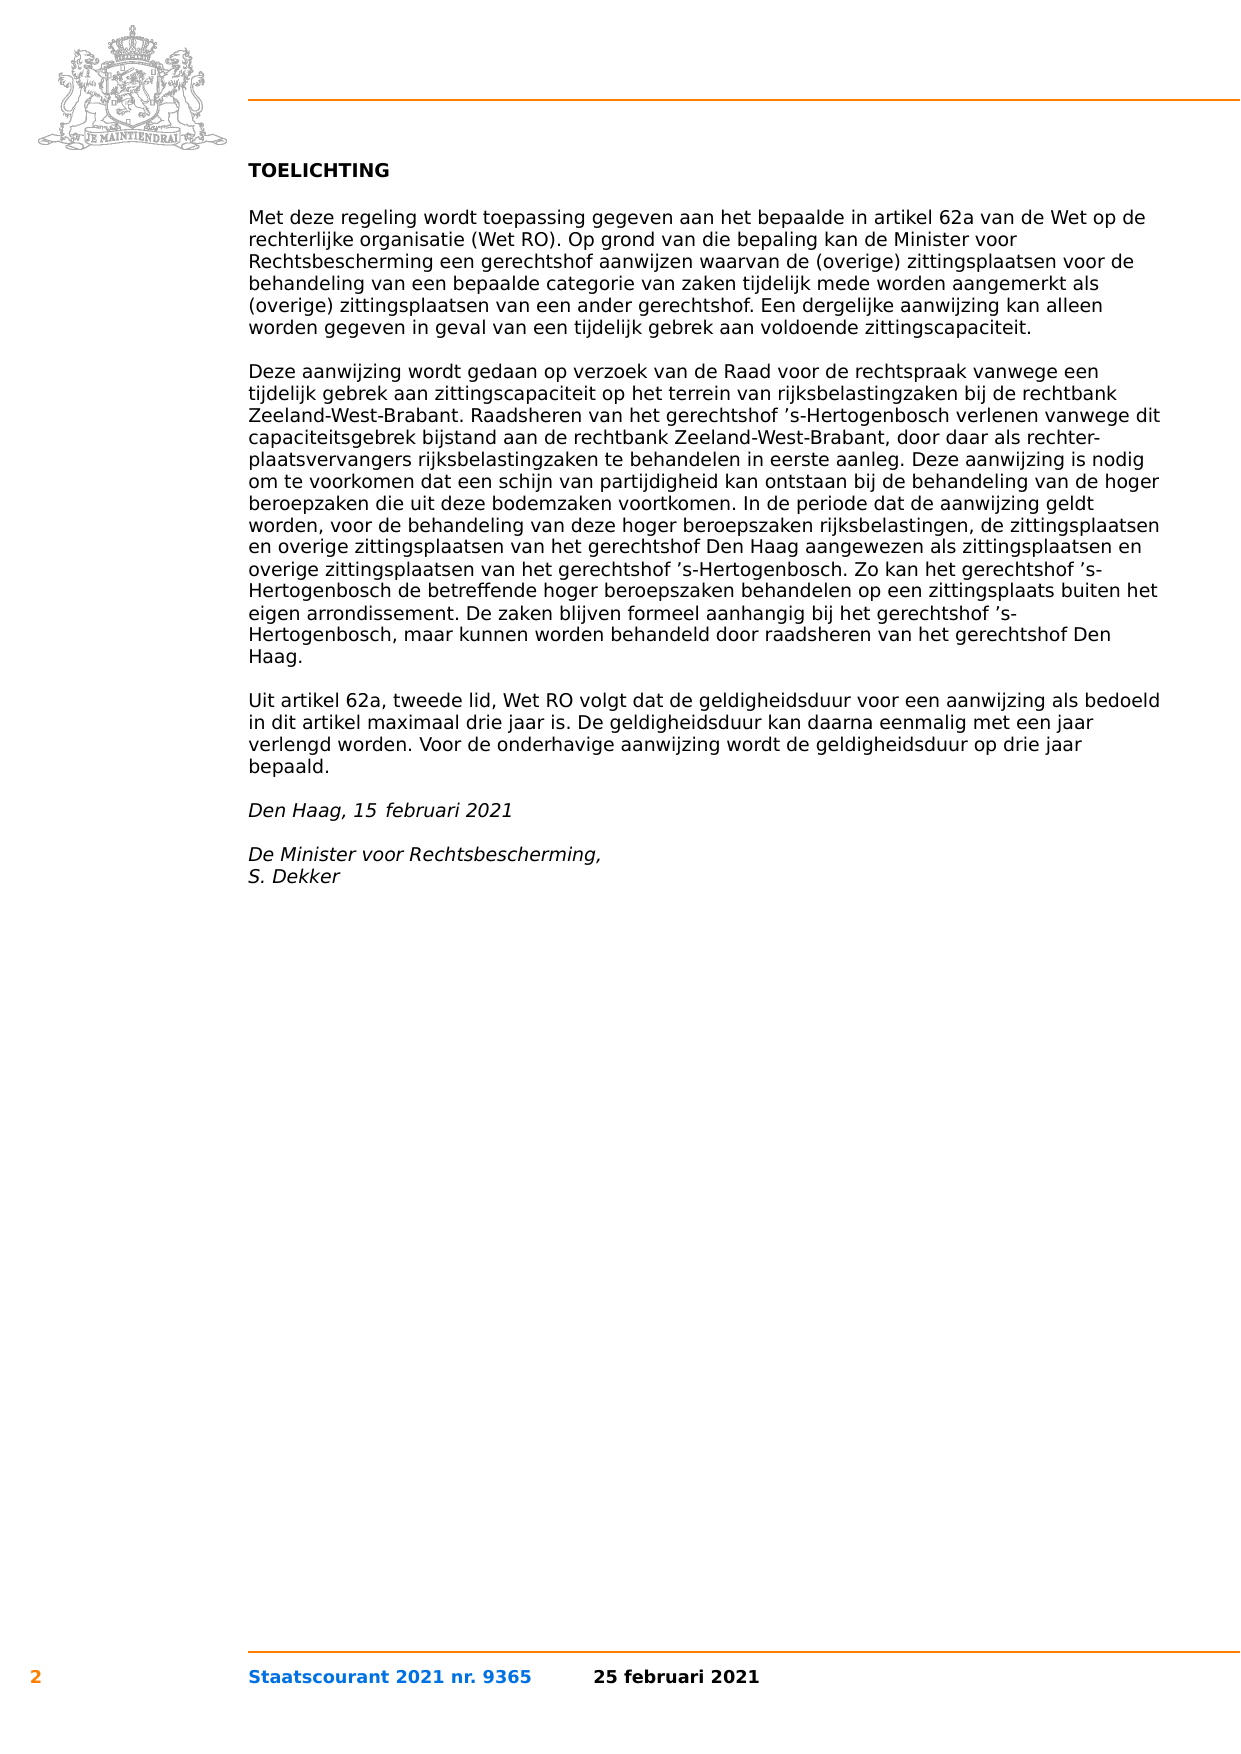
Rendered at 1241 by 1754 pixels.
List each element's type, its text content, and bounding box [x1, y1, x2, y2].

picture [38, 25, 227, 150]
subtitle TOELICHTING [248, 160, 1163, 182]
text Uit artikel 62a, tweede lid, Wet RO volgt dat de geldigheidsduur voor een aanwijzing als bedoeld in dit artikel maximaal drie jaar is. De geldigheidsduur kan daarna eenmalig met een jaar verlengd worden. Voor de onderhavige aanwijzing wordt de geldigheidsduur op drie jaar bepaald. [248, 690, 1163, 778]
text Den Haag, 15 februari 2021 [248, 800, 1163, 822]
text Met deze regeling wordt toepassing gegeven aan het bepaalde in artikel 62a van de Wet op de rechterlijke organisatie (Wet RO). Op grond van die bepaling kan de Minister voor Rechtsbescherming een gerechtshof aanwijzen waarvan de (overige) zittingsplaatsen voor de behandeling van een bepaalde categorie van zaken tijdelijk mede worden aangemerkt als (overige) zittingsplaatsen van een ander gerechtshof. Een dergelijke aanwijzing kan alleen worden gegeven in geval van een tijdelijk gebrek aan voldoende zittingscapaciteit. [248, 207, 1163, 339]
text De Minister voor Rechtsbescherming, S. Dekker [248, 844, 1163, 888]
text Deze aanwijzing wordt gedaan op verzoek van de Raad voor de rechtspraak vanwege een tijdelijk gebrek aan zittingscapaciteit op het terrein van rijksbelastingzaken bij de rechtbank Zeeland-West-Brabant. Raadsheren van het gerechtshof ’s-Hertogenbosch verlenen vanwege dit capaciteitsgebrek bijstand aan de rechtbank Zeeland-West-Brabant, door daar als rechter-plaatsvervangers rijksbelastingzaken te behandelen in eerste aanleg. Deze aanwijzing is nodig om te voorkomen dat een schijn van partijdigheid kan ontstaan bij de behandeling van de hoger beroepzaken die uit deze bodemzaken voortkomen. In de periode dat de aanwijzing geldt worden, voor de behandeling van deze hoger beroepszaken rijksbelastingen, de zittingsplaatsen en overige zittingsplaatsen van het gerechtshof Den Haag aangewezen als zittingsplaatsen en overige zittingsplaatsen van het gerechtshof ’s-Hertogenbosch. Zo kan het gerechtshof ’s-Hertogenbosch de betreffende hoger beroepszaken behandelen op een zittingsplaats buiten het eigen arrondissement. De zaken blijven formeel aanhangig bij het gerechtshof ’s-Hertogenbosch, maar kunnen worden behandeld door raadsheren van het gerechtshof Den Haag. [248, 361, 1163, 668]
